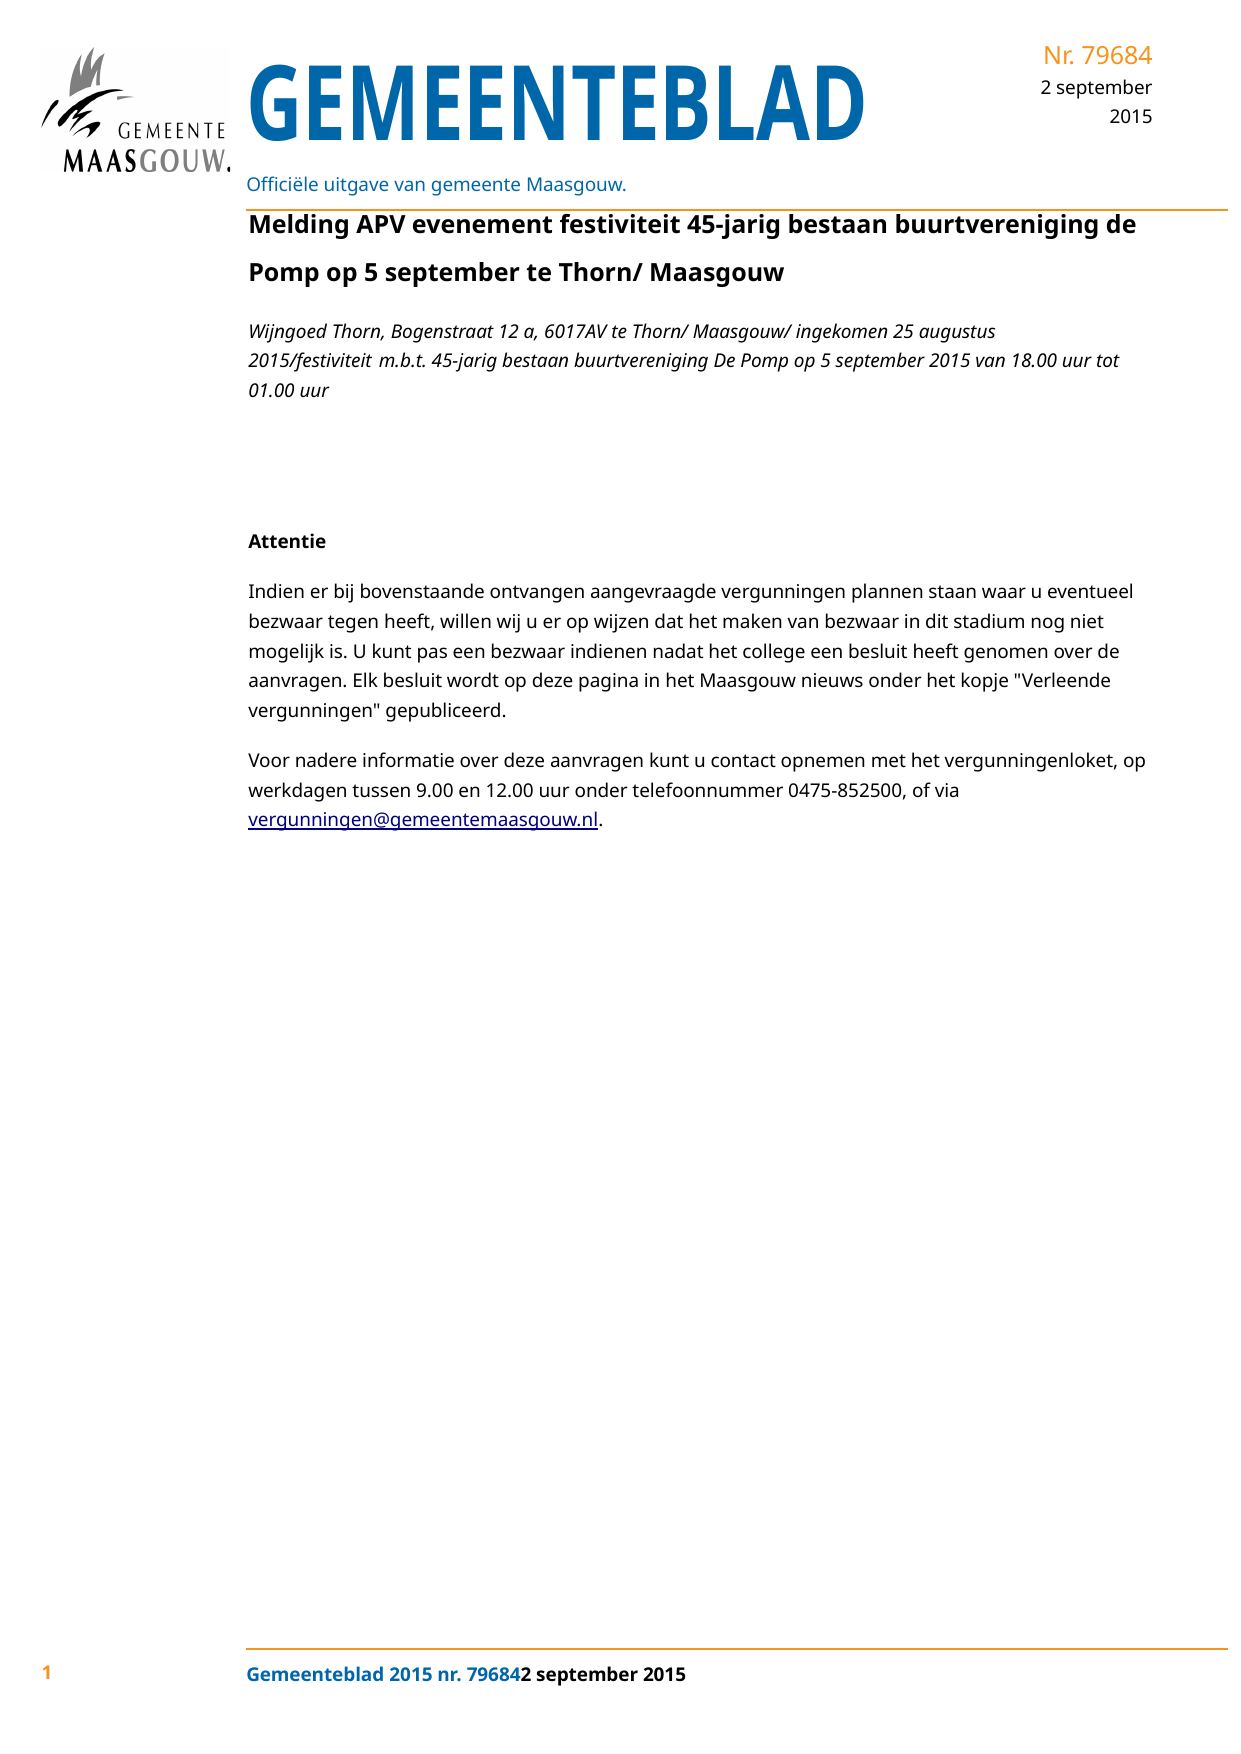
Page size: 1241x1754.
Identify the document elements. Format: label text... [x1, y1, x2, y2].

text Indien er bij bovenstaande ontvangen aangevraagde vergunningen plannen staan waar u eventueel bezwaar tegen heeft, willen wij u er op wijzen dat het maken van bezwaar in dit stadium nog niet mogelijk is. U kunt pas een bezwaar indienen nadat het college een besluit heeft genomen over de aanvragen. Elk besluit wordt op deze pagina in het Maasgouw nieuws onder het kopje "Verleende vergunningen" gepubliceerd. [248, 579, 1152, 723]
text Wijngoed Thorn, Bogenstraat 12 a, 6017AV te Thorn/ Maasgouw/ ingekomen 25 augustus 2015/festiviteit m.b.t. 45-jarig bestaan buurtvereniging De Pomp op 5 september 2015 van 18.00 uur tot 01.00 uur [248, 318, 1152, 403]
text Voor nadere informatie over deze aanvragen kunt u contact opnemen met het vergunningenloket, op werkdagen tussen 9.00 en 12.00 uur onder telefoonnummer 0475-852500, of via vergunningen@gemeentemaasgouw.nl. [248, 747, 1152, 832]
text Melding APV evenement festiviteit 45-jarig bestaan buurtvereniging de Pomp op 5 september te Thorn/ Maasgouw [248, 211, 1152, 288]
text Attentie [248, 528, 1152, 554]
picture [41, 47, 231, 172]
